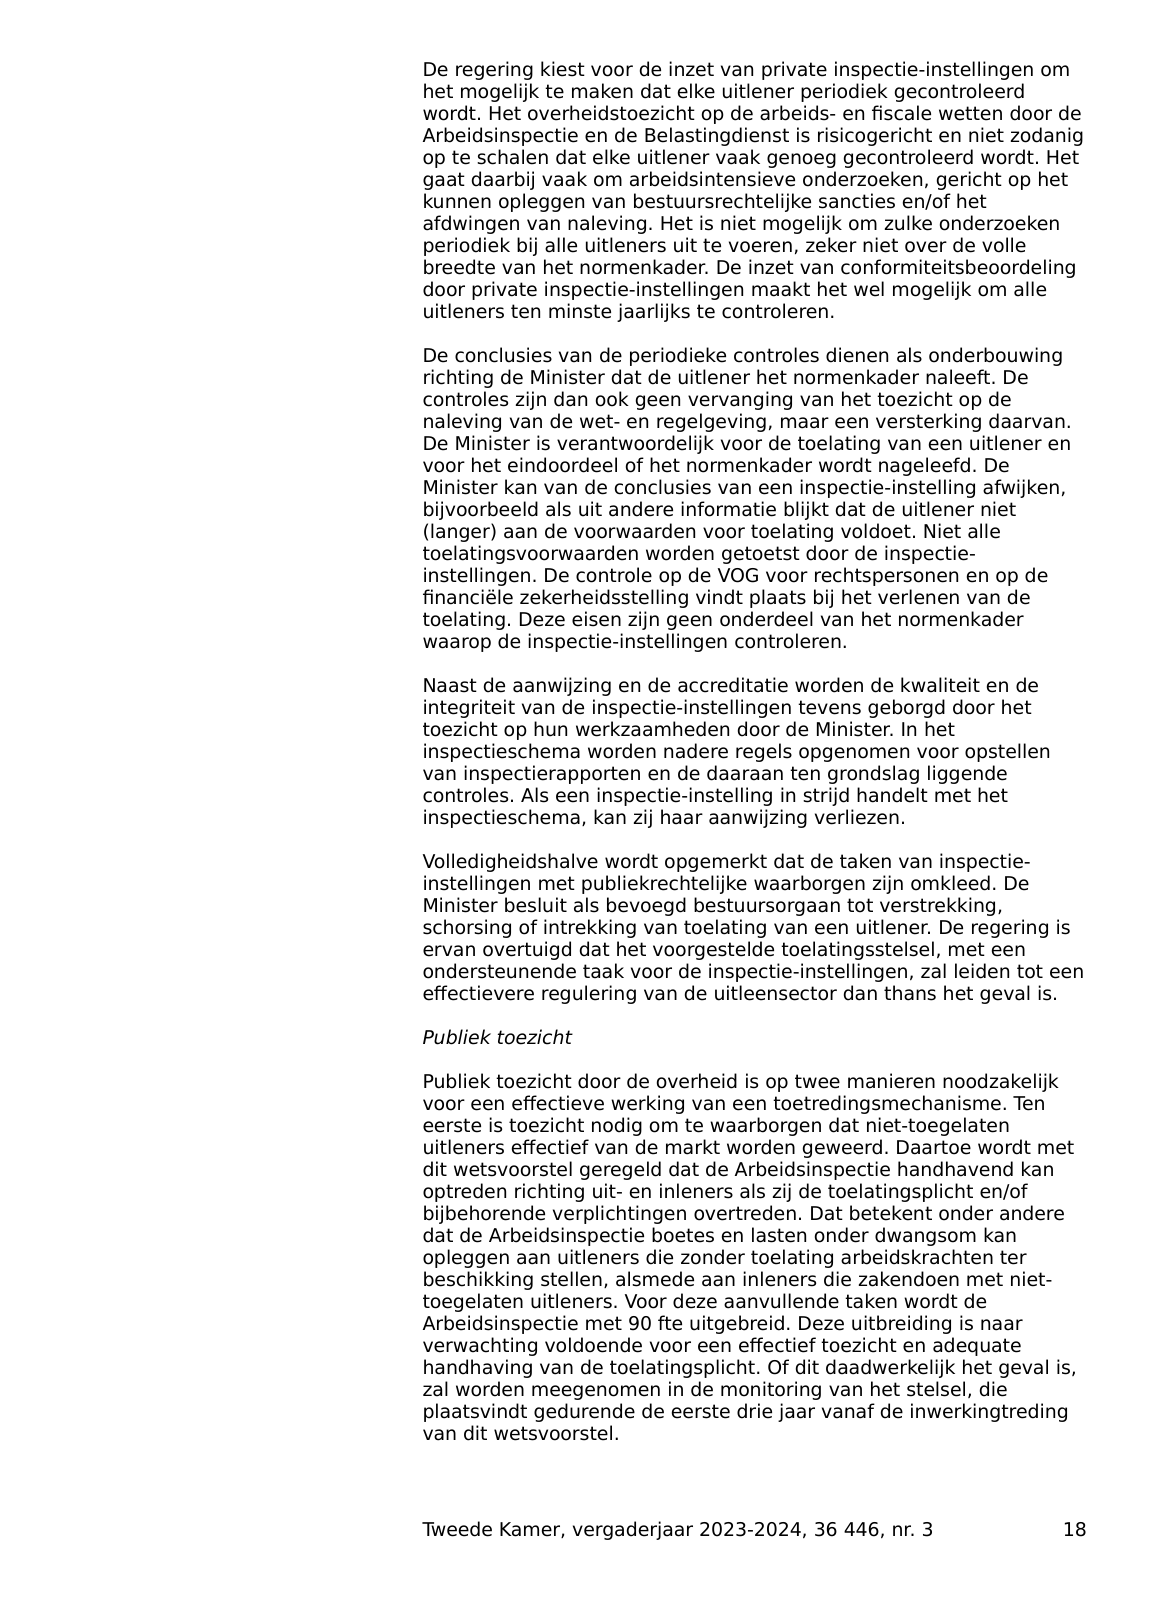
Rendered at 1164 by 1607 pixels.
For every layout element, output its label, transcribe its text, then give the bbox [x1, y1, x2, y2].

text Publiek toezicht door de overheid is op twee manieren noodzakelijk voor een effectieve werking van een toetredingsmechanisme. Ten eerste is toezicht nodig om te waarborgen dat niet-toegelaten uitleners effectief van de markt worden geweerd. Daartoe wordt met dit wetsvoorstel geregeld dat de Arbeidsinspectie handhavend kan optreden richting uit- en inleners als zij de toelatingsplicht en/of bijbehorende verplichtingen overtreden. Dat betekent onder andere dat de Arbeidsinspectie boetes en lasten onder dwangsom kan opleggen aan uitleners die zonder toelating arbeidskrachten ter beschikking stellen, alsmede aan inleners die zakendoen met niet-toegelaten uitleners. Voor deze aanvullende taken wordt de Arbeidsinspectie met 90 fte uitgebreid. Deze uitbreiding is naar verwachting voldoende voor een effectief toezicht en adequate handhaving van de toelatingsplicht. Of dit daadwerkelijk het geval is, zal worden meegenomen in de monitoring van het stelsel, die plaatsvindt gedurende de eerste drie jaar vanaf de inwerkingtreding van dit wetsvoorstel. [422, 1071, 1087, 1445]
text De regering kiest voor de inzet van private inspectie-instellingen om het mogelijk te maken dat elke uitlener periodiek gecontroleerd wordt. Het overheidstoezicht op de arbeids- en fiscale wetten door de Arbeidsinspectie en de Belastingdienst is risicogericht en niet zodanig op te schalen dat elke uitlener vaak genoeg gecontroleerd wordt. Het gaat daarbij vaak om arbeidsintensieve onderzoeken, gericht op het kunnen opleggen van bestuursrechtelijke sancties en/of het afdwingen van naleving. Het is niet mogelijk om zulke onderzoeken periodiek bij alle uitleners uit te voeren, zeker niet over de volle breedte van het normenkader. De inzet van conformiteitsbeoordeling door private inspectie-instellingen maakt het wel mogelijk om alle uitleners ten minste jaarlijks te controleren. [422, 59, 1087, 323]
text Volledigheidshalve wordt opgemerkt dat de taken van inspectie-instellingen met publiekrechtelijke waarborgen zijn omkleed. De Minister besluit als bevoegd bestuursorgaan tot verstrekking, schorsing of intrekking van toelating van een uitlener. De regering is ervan overtuigd dat het voorgestelde toelatingsstelsel, met een ondersteunende taak voor de inspectie-instellingen, zal leiden tot een effectievere regulering van de uitleensector dan thans het geval is. [422, 851, 1087, 1005]
text Naast de aanwijzing en de accreditatie worden de kwaliteit en de integriteit van de inspectie-instellingen tevens geborgd door het toezicht op hun werkzaamheden door de Minister. In het inspectieschema worden nadere regels opgenomen voor opstellen van inspectierapporten en de daaraan ten grondslag liggende controles. Als een inspectie-instelling in strijd handelt met het inspectieschema, kan zij haar aanwijzing verliezen. [422, 675, 1087, 829]
subtitle Publiek toezicht [422, 1027, 1087, 1049]
text De conclusies van de periodieke controles dienen als onderbouwing richting de Minister dat de uitlener het normenkader naleeft. De controles zijn dan ook geen vervanging van het toezicht op de naleving van de wet- en regelgeving, maar een versterking daarvan. De Minister is verantwoordelijk voor de toelating van een uitlener en voor het eindoordeel of het normenkader wordt nageleefd. De Minister kan van de conclusies van een inspectie-instelling afwijken, bijvoorbeeld als uit andere informatie blijkt dat de uitlener niet (langer) aan de voorwaarden voor toelating voldoet. Niet alle toelatingsvoorwaarden worden getoetst door de inspectie-instellingen. De controle op de VOG voor rechtspersonen en op de financiële zekerheidsstelling vindt plaats bij het verlenen van de toelating. Deze eisen zijn geen onderdeel van het normenkader waarop de inspectie-instellingen controleren. [422, 345, 1087, 653]
